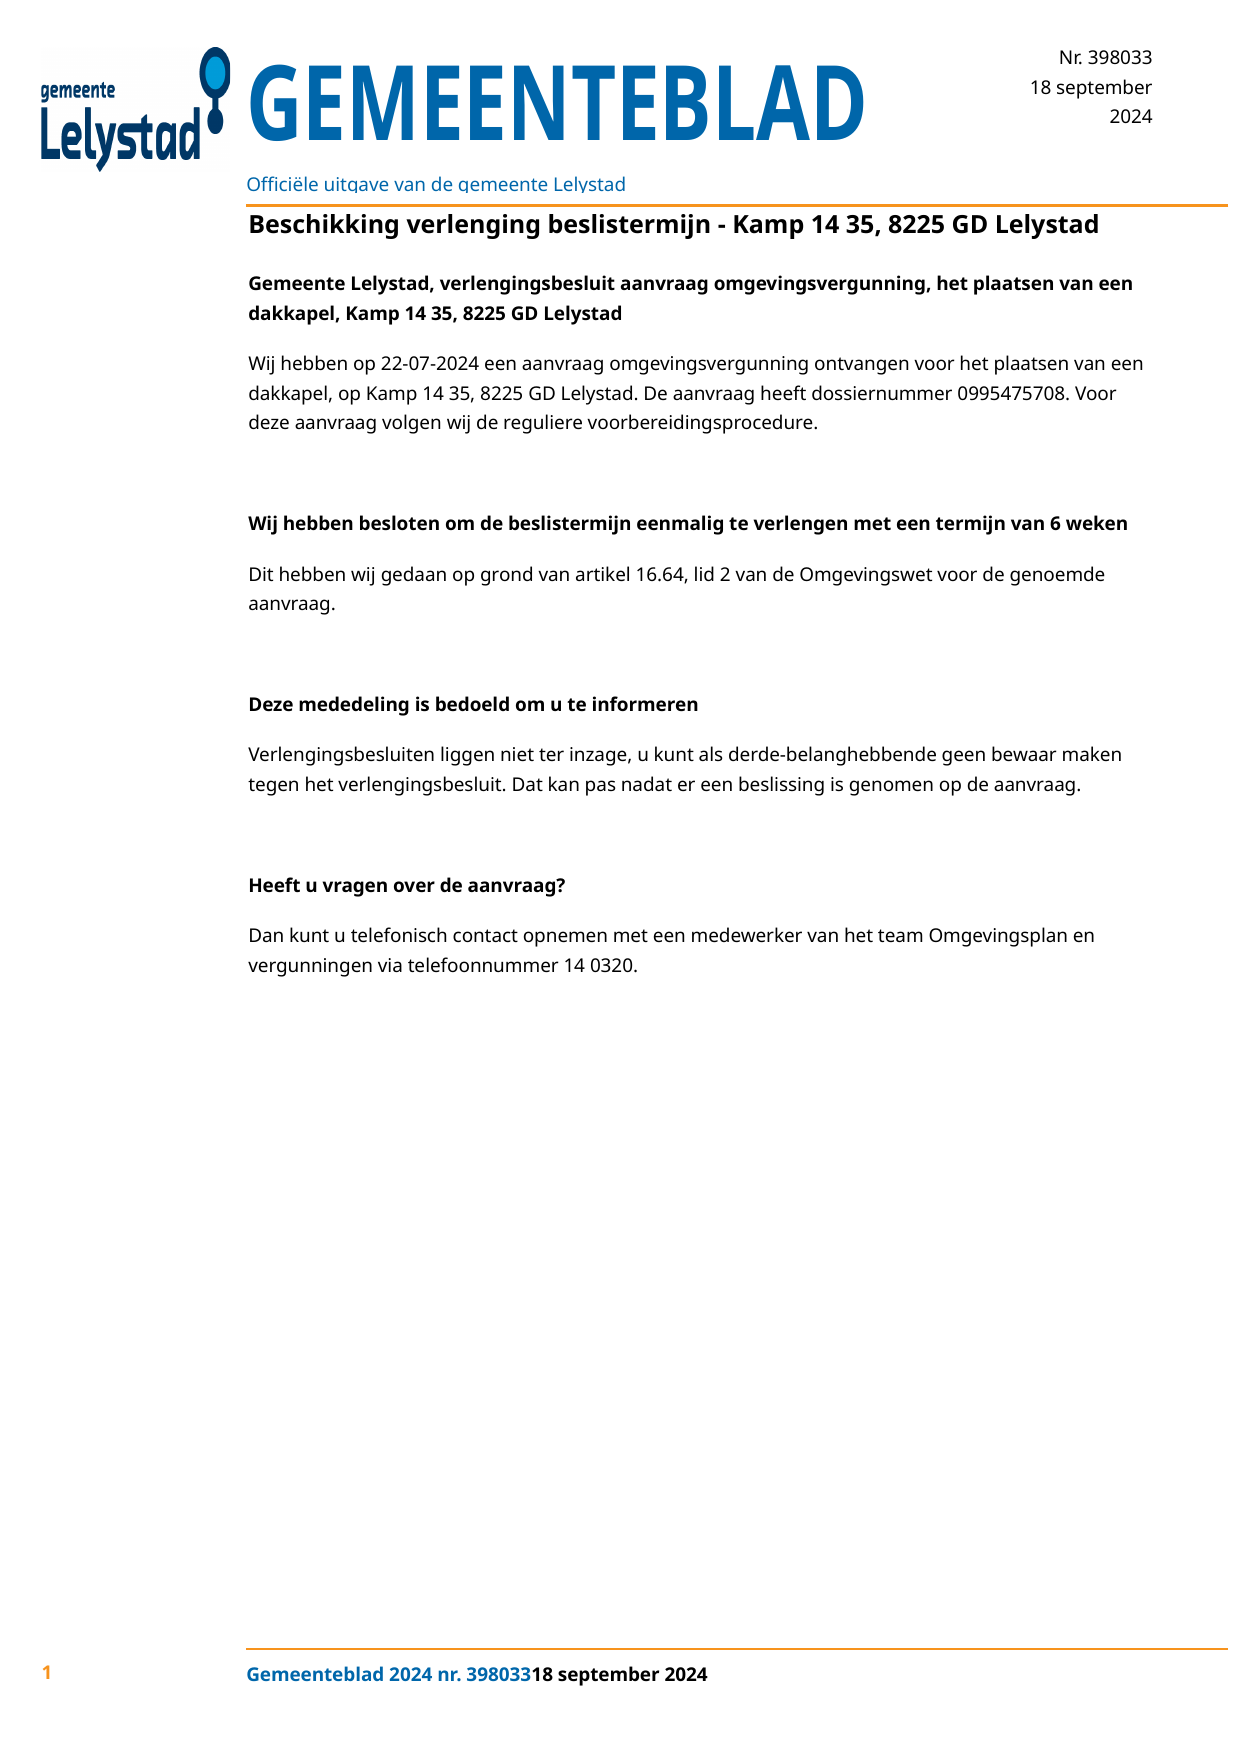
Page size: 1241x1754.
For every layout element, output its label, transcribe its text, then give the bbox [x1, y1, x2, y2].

text Dit hebben wij gedaan op grond van artikel 16.64, lid 2 van de Omgevingswet voor de genoemde aanvraag. [248, 561, 1152, 616]
text Deze mededeling is bedoeld om u te informeren [248, 691, 1152, 717]
text Wij hebben op 22-07-2024 een aanvraag omgevingsvergunning ontvangen voor het plaatsen van een dakkapel, op Kamp 14 35, 8225 GD Lelystad. De aanvraag heeft dossiernummer 0995475708. Voor deze aanvraag volgen wij de reguliere voorbereidingsprocedure. [248, 350, 1152, 435]
text Dan kunt u telefonisch contact opnemen met een medewerker van het team Omgevingsplan en vergunningen via telefoonnummer 14 0320. [248, 922, 1152, 978]
text Wij hebben besloten om de beslistermijn eenmalig te verlengen met een termijn van 6 weken [248, 510, 1152, 536]
picture [41, 47, 231, 172]
text Gemeente Lelystad, verlengingsbesluit aanvraag omgevingsvergunning, het plaatsen van een dakkapel, Kamp 14 35, 8225 GD Lelystad [248, 270, 1152, 326]
text Verlengingsbesluiten liggen niet ter inzage, u kunt als derde-belanghebbende geen bewaar maken tegen het verlengingsbesluit. Dat kan pas nadat er een beslissing is genomen op de aanvraag. [248, 742, 1152, 797]
text Beschikking verlenging beslistermijn - Kamp 14 35, 8225 GD Lelystad [248, 207, 1152, 241]
text Heeft u vragen over de aanvraag? [248, 872, 1152, 898]
